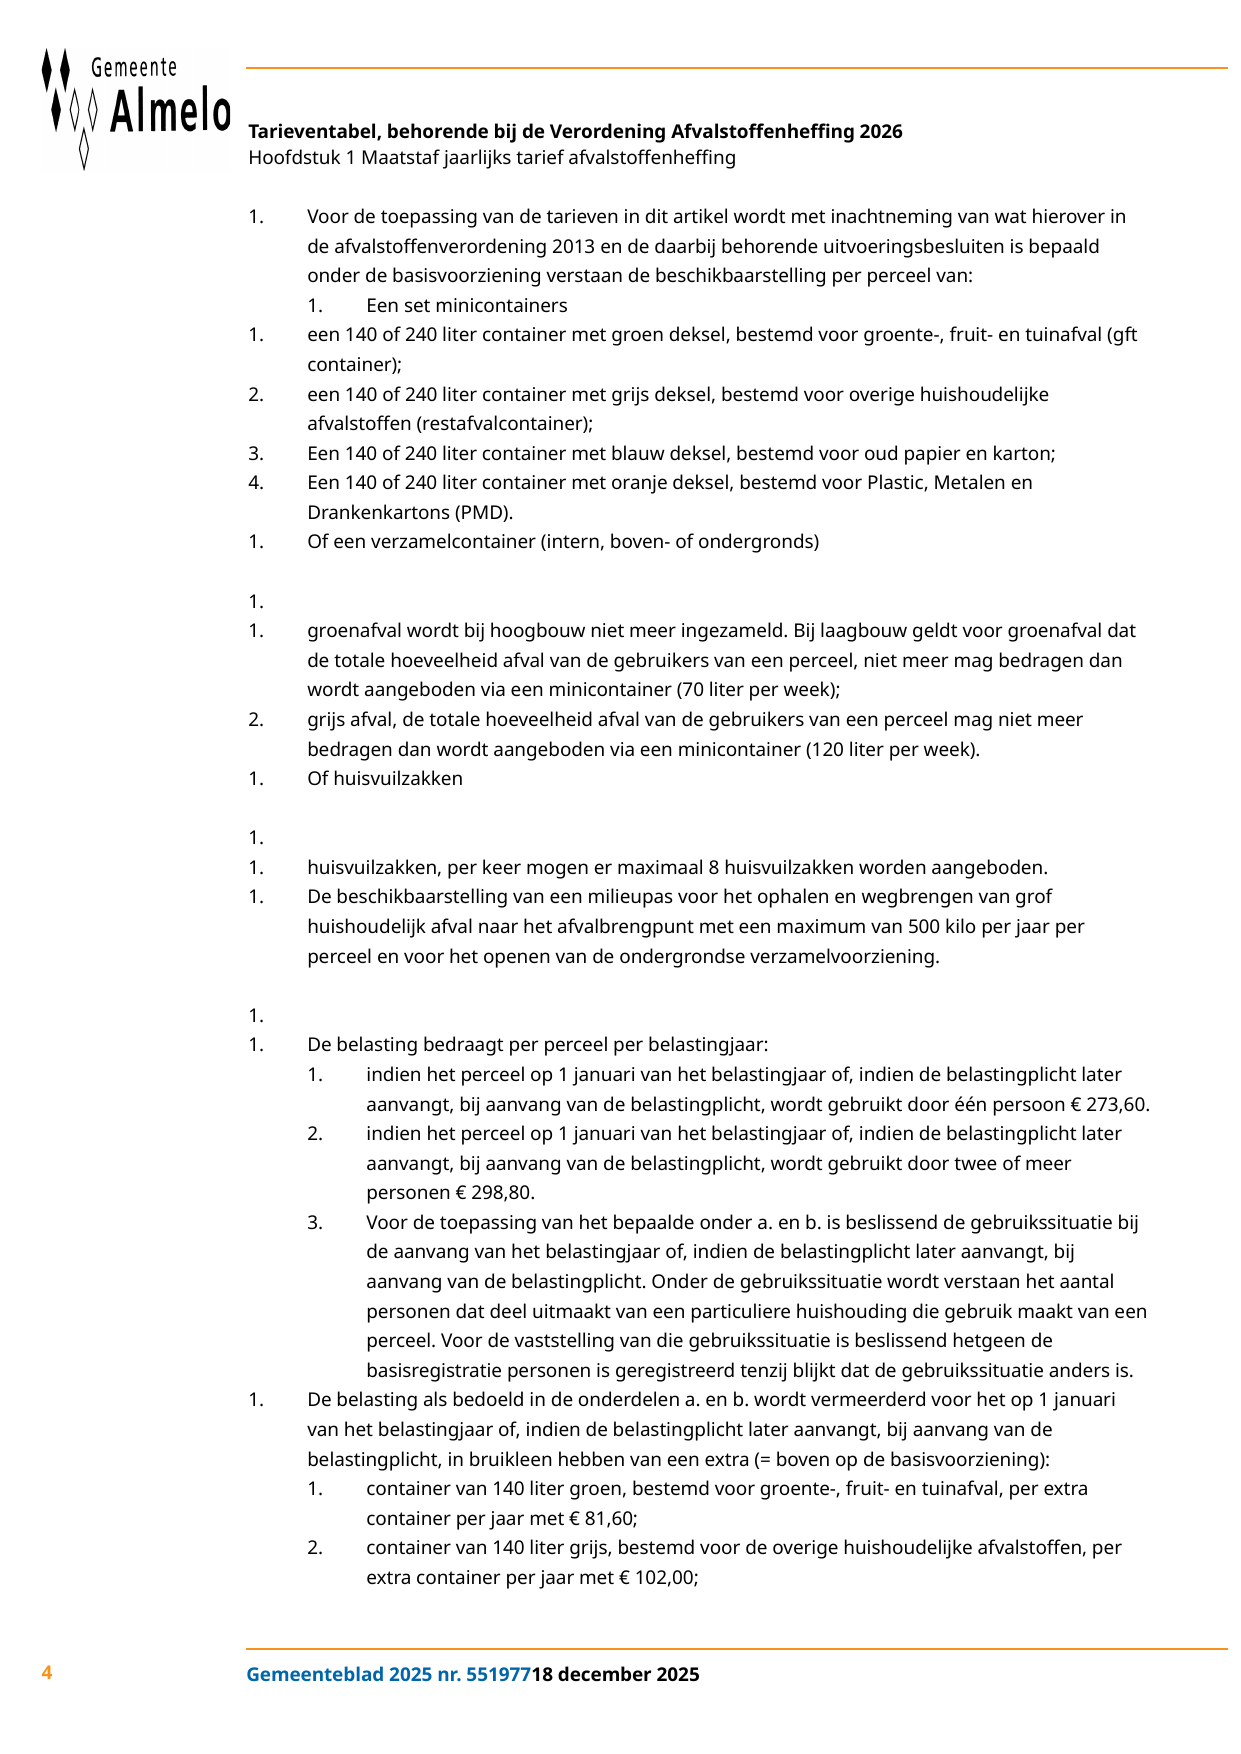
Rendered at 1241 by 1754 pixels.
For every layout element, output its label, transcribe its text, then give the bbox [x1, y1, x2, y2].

list De belasting als bedoeld in de onderdelen a. en b. wordt vermeerderd voor het op 1 januari van het belastingjaar of, indien de belastingplicht later aanvangt, bij aanvang van de belastingplicht, in bruikleen hebben van een extra (= boven op de basisvoorziening): [248, 1387, 1152, 1472]
list een 140 of 240 liter container met grijs deksel, bestemd voor overige huishoudelijke afvalstoffen (restafvalcontainer); [248, 381, 1152, 436]
list De beschikbaarstelling van een milieupas voor het ophalen en wegbrengen van grof huishoudelijk afval naar het afvalbrengpunt met een maximum van 500 kilo per jaar per perceel en voor het openen van de ondergrondse verzamelvoorziening. [248, 884, 1152, 969]
list container van 140 liter grijs, bestemd voor de overige huishoudelijke afvalstoffen, per extra container per jaar met € 102,00; [307, 1534, 1152, 1590]
list huisvuilzakken, per keer mogen er maximaal 8 huisvuilzakken worden aangeboden. [248, 854, 1152, 880]
list De belasting bedraagt per perceel per belastingjaar: [248, 1032, 1152, 1057]
list indien het perceel op 1 januari van het belastingjaar of, indien de belastingplicht later aanvangt, bij aanvang van de belastingplicht, wordt gebruikt door twee of meer personen € 298,80. [307, 1120, 1152, 1205]
list container van 140 liter groen, bestemd voor groente-, fruit- en tuinafval, per extra container per jaar met € 81,60; [307, 1475, 1152, 1531]
list Een 140 of 240 liter container met blauw deksel, bestemd voor oud papier en karton; [248, 440, 1152, 466]
list indien het perceel op 1 januari van het belastingjaar of, indien de belastingplicht later aanvangt, bij aanvang van de belastingplicht, wordt gebruikt door één persoon € 273,60. [307, 1061, 1152, 1117]
list Voor de toepassing van de tarieven in dit artikel wordt met inachtneming van wat hierover in de afvalstoffenverordening 2013 en de daarbij behorende uitvoeringsbesluiten is bepaald onder de basisvoorziening verstaan de beschikbaarstelling per perceel van: [248, 203, 1152, 288]
list een 140 of 240 liter container met groen deksel, bestemd voor groente-, fruit- en tuinafval (gft container); [248, 322, 1152, 377]
list Of huisvuilzakken [248, 765, 1152, 791]
picture [41, 47, 231, 172]
list Een set minicontainers [307, 292, 1152, 318]
text Hoofdstuk 1 Maatstaf jaarlijks tarief afvalstoffenheffing [248, 144, 1152, 170]
text Tarieventabel, behorende bij de Verordening Afvalstoffenheffing 2026 [248, 116, 1152, 144]
list Een 140 of 240 liter container met oranje deksel, bestemd voor Plastic, Metalen en Drankenkartons (PMD). [248, 469, 1152, 525]
list Of een verzamelcontainer (intern, boven- of ondergronds) [248, 529, 1152, 554]
list Voor de toepassing van het bepaalde onder a. en b. is beslissend de gebruikssituatie bij de aanvang van het belastingjaar of, indien de belastingplicht later aanvangt, bij aanvang van de belastingplicht. Onder de gebruikssituatie wordt verstaan het aantal personen dat deel uitmaakt van een particuliere huishouding die gebruik maakt van een perceel. Voor de vaststelling van die gebruikssituatie is beslissend hetgeen de basisregistratie personen is geregistreerd tenzij blijkt dat de gebruikssituatie anders is. [307, 1209, 1152, 1383]
list grijs afval, de totale hoeveelheid afval van de gebruikers van een perceel mag niet meer bedragen dan wordt aangeboden via een minicontainer (120 liter per week). [248, 706, 1152, 762]
list groenafval wordt bij hoogbouw niet meer ingezameld. Bij laagbouw geldt voor groenafval dat de totale hoeveelheid afval van de gebruikers van een perceel, niet meer mag bedragen dan wordt aangeboden via een minicontainer (70 liter per week); [248, 617, 1152, 702]
